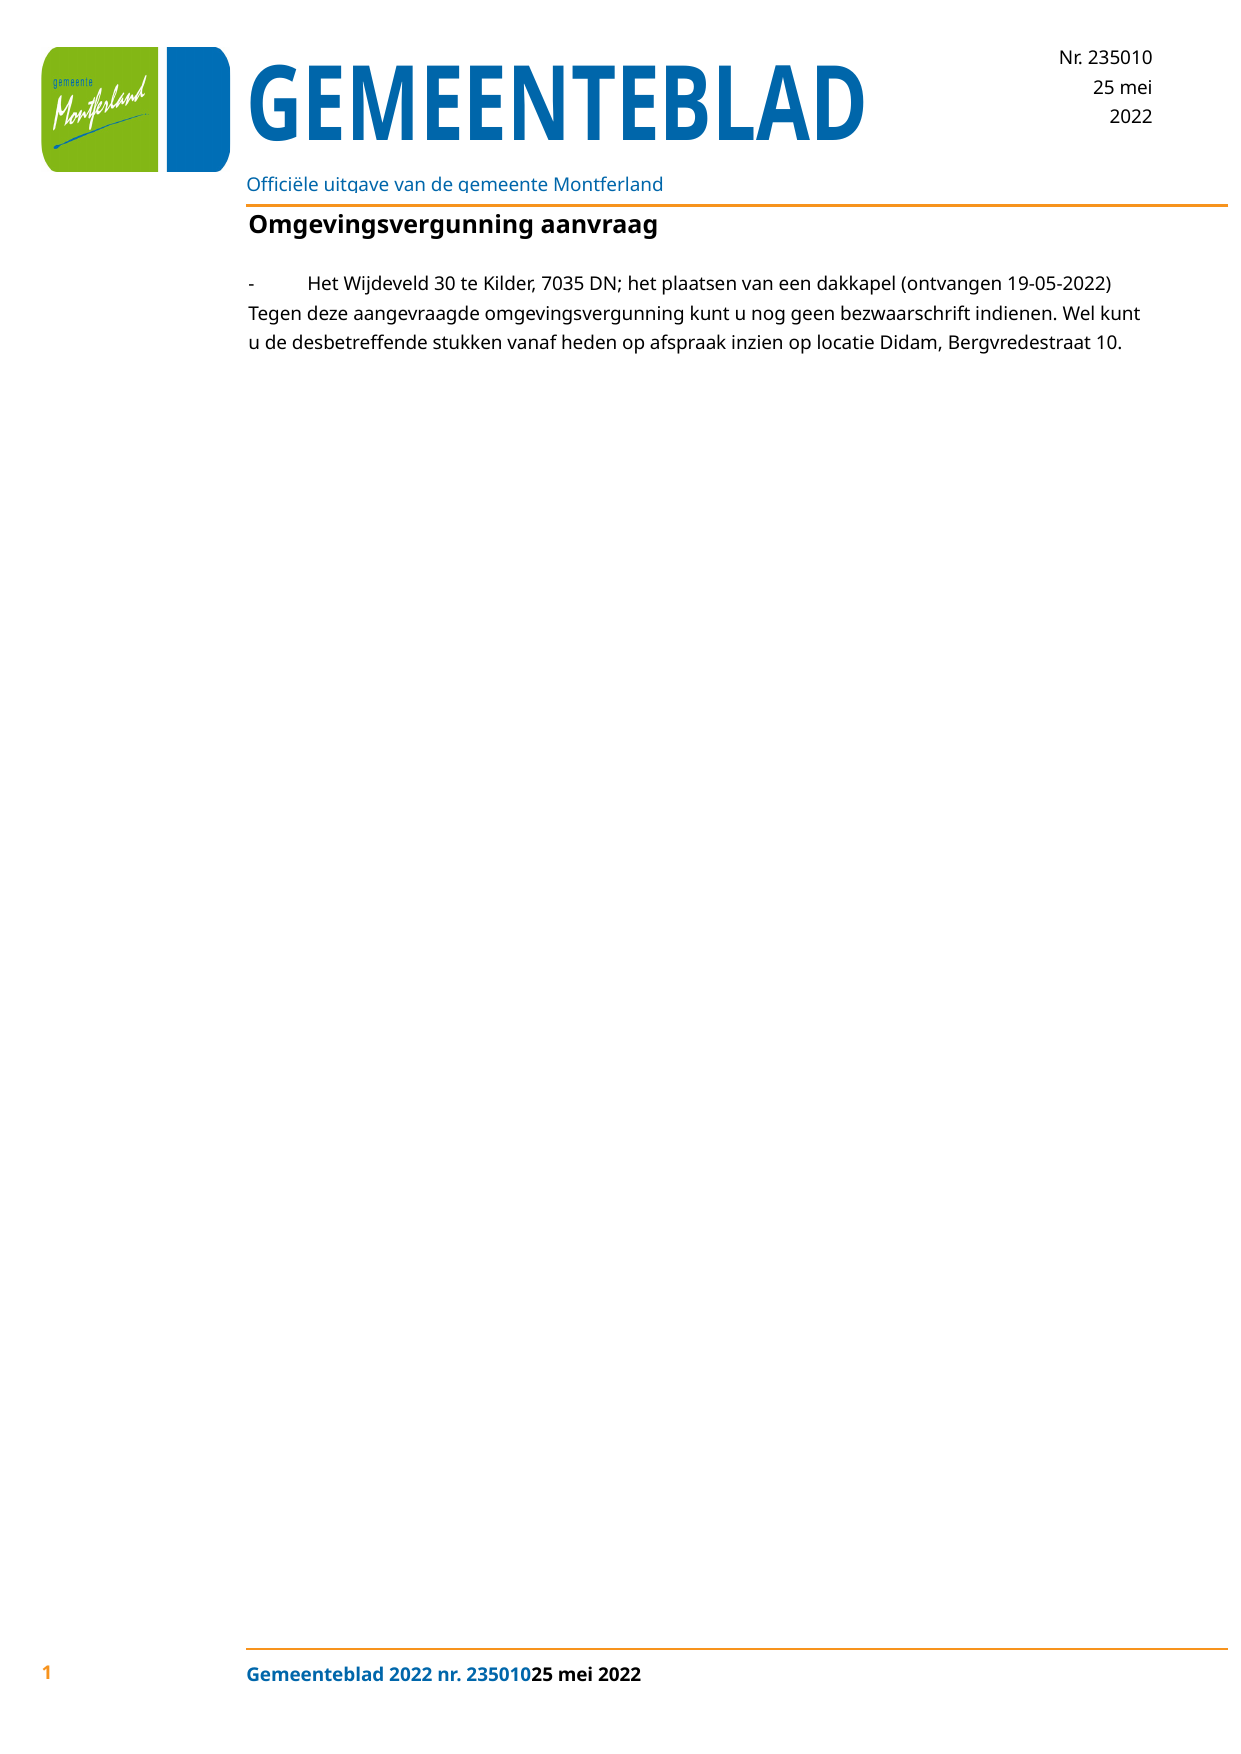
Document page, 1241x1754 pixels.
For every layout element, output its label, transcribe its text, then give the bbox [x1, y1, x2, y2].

text Omgevingsvergunning aanvraag [248, 207, 1152, 241]
list Het Wijdeveld 30 te Kilder, 7035 DN; het plaatsen van een dakkapel (ontvangen 19-05-2022) [248, 270, 1152, 296]
picture [41, 47, 231, 172]
text Tegen deze aangevraagde omgevingsvergunning kunt u nog geen bezwaarschrift indienen. Wel kunt u de desbetreffende stukken vanaf heden op afspraak inzien op locatie Didam, Bergvredestraat 10. [248, 300, 1152, 355]
